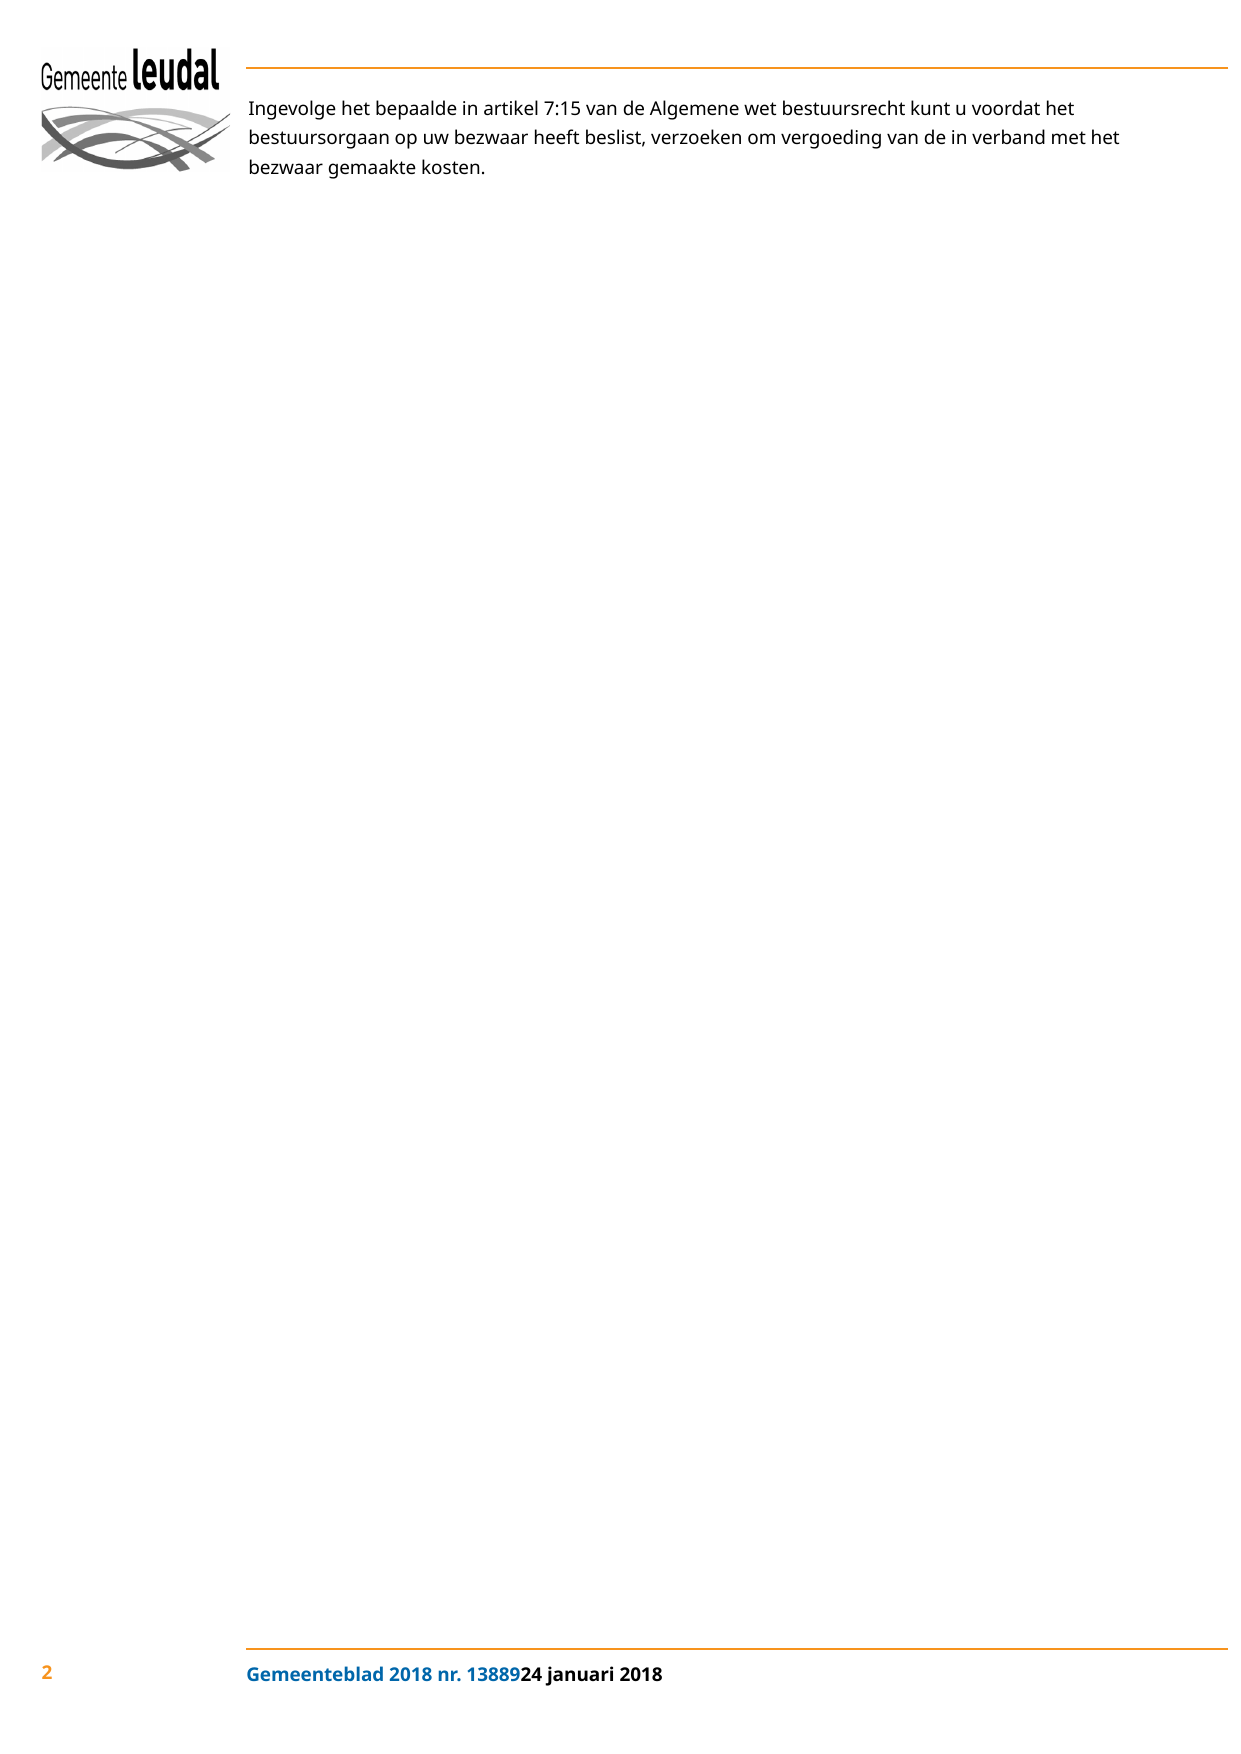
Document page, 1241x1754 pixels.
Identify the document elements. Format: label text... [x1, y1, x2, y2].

picture [41, 47, 231, 172]
text Ingevolge het bepaalde in artikel 7:15 van de Algemene wet bestuursrecht kunt u voordat het bestuursorgaan op uw bezwaar heeft beslist, verzoeken om vergoeding van de in verband met het bezwaar gemaakte kosten. [248, 95, 1152, 180]
